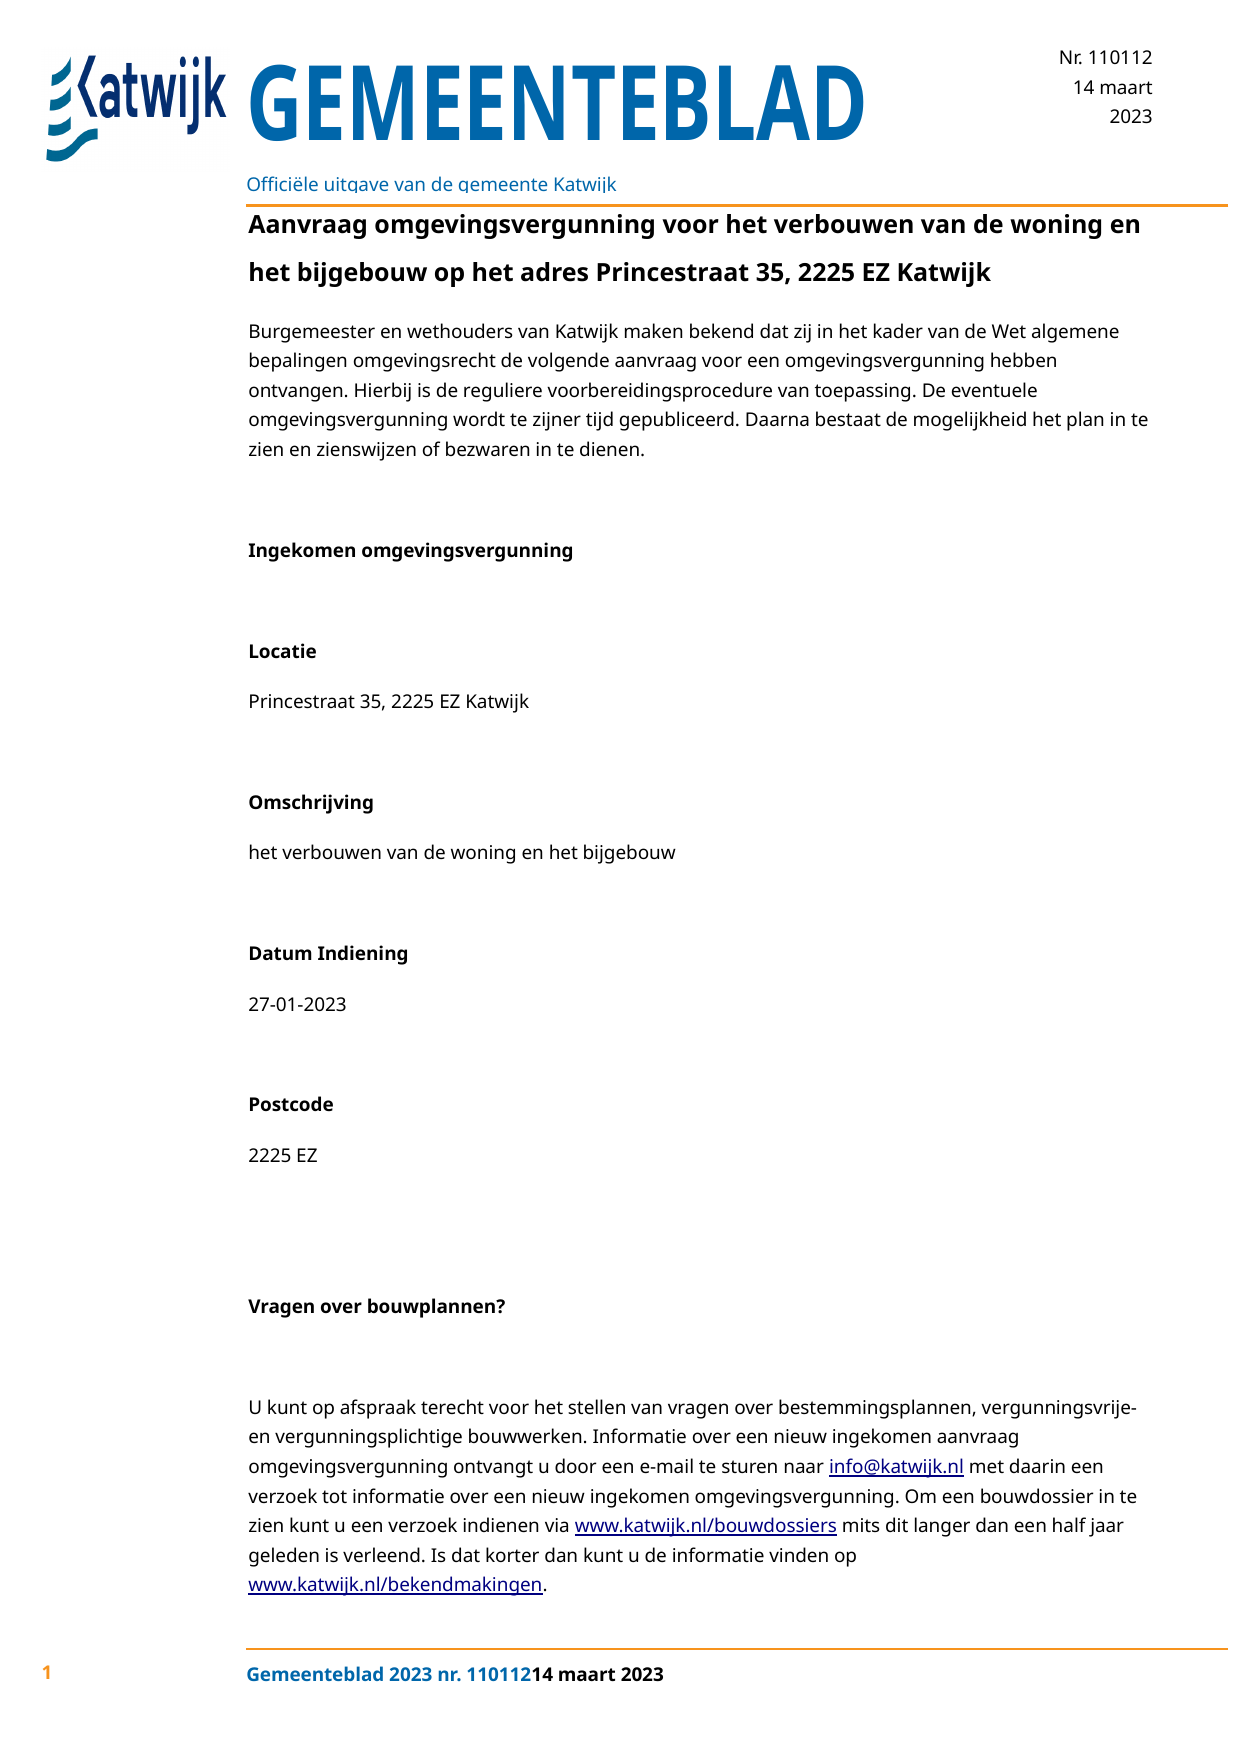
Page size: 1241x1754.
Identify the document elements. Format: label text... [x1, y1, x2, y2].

text Burgemeester en wethouders van Katwijk maken bekend dat zij in het kader van de Wet algemene bepalingen omgevingsrecht de volgende aanvraag voor een omgevingsvergunning hebben ontvangen. Hierbij is de reguliere voorbereidingsprocedure van toepassing. De eventuele omgevingsvergunning wordt te zijner tijd gepubliceerd. Daarna bestaat de mogelijkheid het plan in te zien en zienswijzen of bezwaren in te dienen. [248, 318, 1152, 462]
text 27-01-2023 [248, 991, 1152, 1017]
text Ingekomen omgevingsvergunning [248, 537, 1152, 563]
text Datum Indiening [248, 940, 1152, 966]
text Princestraat 35, 2225 EZ Katwijk [248, 688, 1152, 714]
picture [41, 47, 231, 172]
text U kunt op afspraak terecht voor het stellen van vragen over bestemmingsplannen, vergunningsvrije- en vergunningsplichtige bouwwerken. Informatie over een nieuw ingekomen aanvraag omgevingsvergunning ontvangt u door een e-mail te sturen naar info@katwijk.nl met daarin een verzoek tot informatie over een nieuw ingekomen omgevingsvergunning. Om een bouwdossier in te zien kunt u een verzoek indienen via www.katwijk.nl/bouwdossiers mits dit langer dan een half jaar geleden is verleend. Is dat korter dan kunt u de informatie vinden op www.katwijk.nl/bekendmakingen. [248, 1394, 1152, 1597]
text Vragen over bouwplannen? [248, 1293, 1152, 1319]
text Aanvraag omgevingsvergunning voor het verbouwen van de woning en het bijgebouw op het adres Princestraat 35, 2225 EZ Katwijk [248, 207, 1152, 288]
text 2225 EZ [248, 1142, 1152, 1168]
text Omschrijving [248, 789, 1152, 815]
text het verbouwen van de woning en het bijgebouw [248, 839, 1152, 865]
text Postcode [248, 1092, 1152, 1117]
text Locatie [248, 638, 1152, 664]
